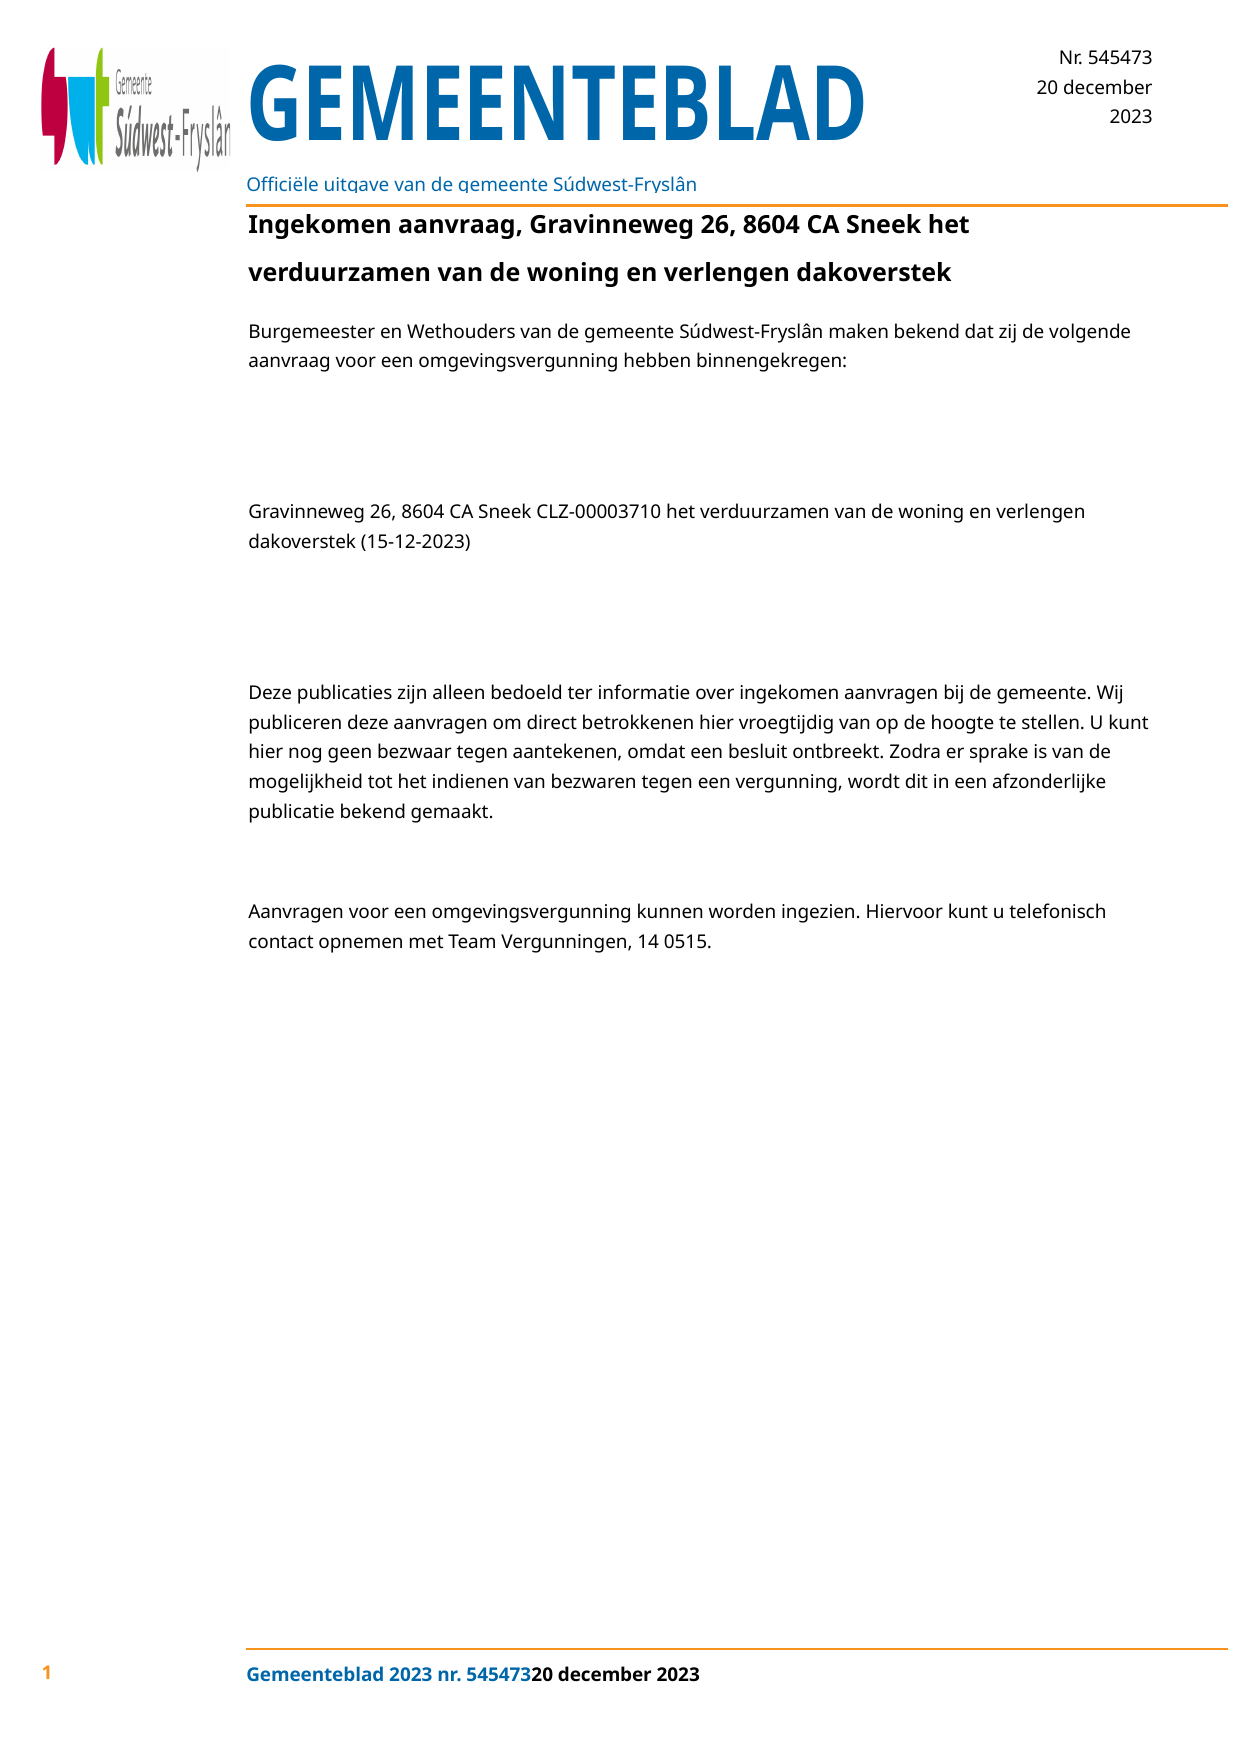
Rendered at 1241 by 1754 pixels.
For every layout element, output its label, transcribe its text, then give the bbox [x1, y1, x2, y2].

text Burgemeester en Wethouders van de gemeente Súdwest-Fryslân maken bekend dat zij de volgende aanvraag voor een omgevingsvergunning hebben binnengekregen: [248, 318, 1152, 373]
text Gravinneweg 26, 8604 CA Sneek CLZ-00003710 het verduurzamen van de woning en verlengen dakoverstek (15-12-2023) [248, 499, 1152, 554]
text Deze publicaties zijn alleen bedoeld ter informatie over ingekomen aanvragen bij de gemeente. Wij publiceren deze aanvragen om direct betrokkenen hier vroegtijdig van op de hoogte te stellen. U kunt hier nog geen bezwaar tegen aantekenen, omdat een besluit ontbreekt. Zodra er sprake is van de mogelijkheid tot het indienen van bezwaren tegen een vergunning, wordt dit in een afzonderlijke publicatie bekend gemaakt. [248, 679, 1152, 824]
text Ingekomen aanvraag, Gravinneweg 26, 8604 CA Sneek het verduurzamen van de woning en verlengen dakoverstek [248, 207, 1152, 288]
picture [41, 47, 231, 172]
text Aanvragen voor een omgevingsvergunning kunnen worden ingezien. Hiervoor kunt u telefonisch contact opnemen met Team Vergunningen, 14 0515. [248, 899, 1152, 954]
